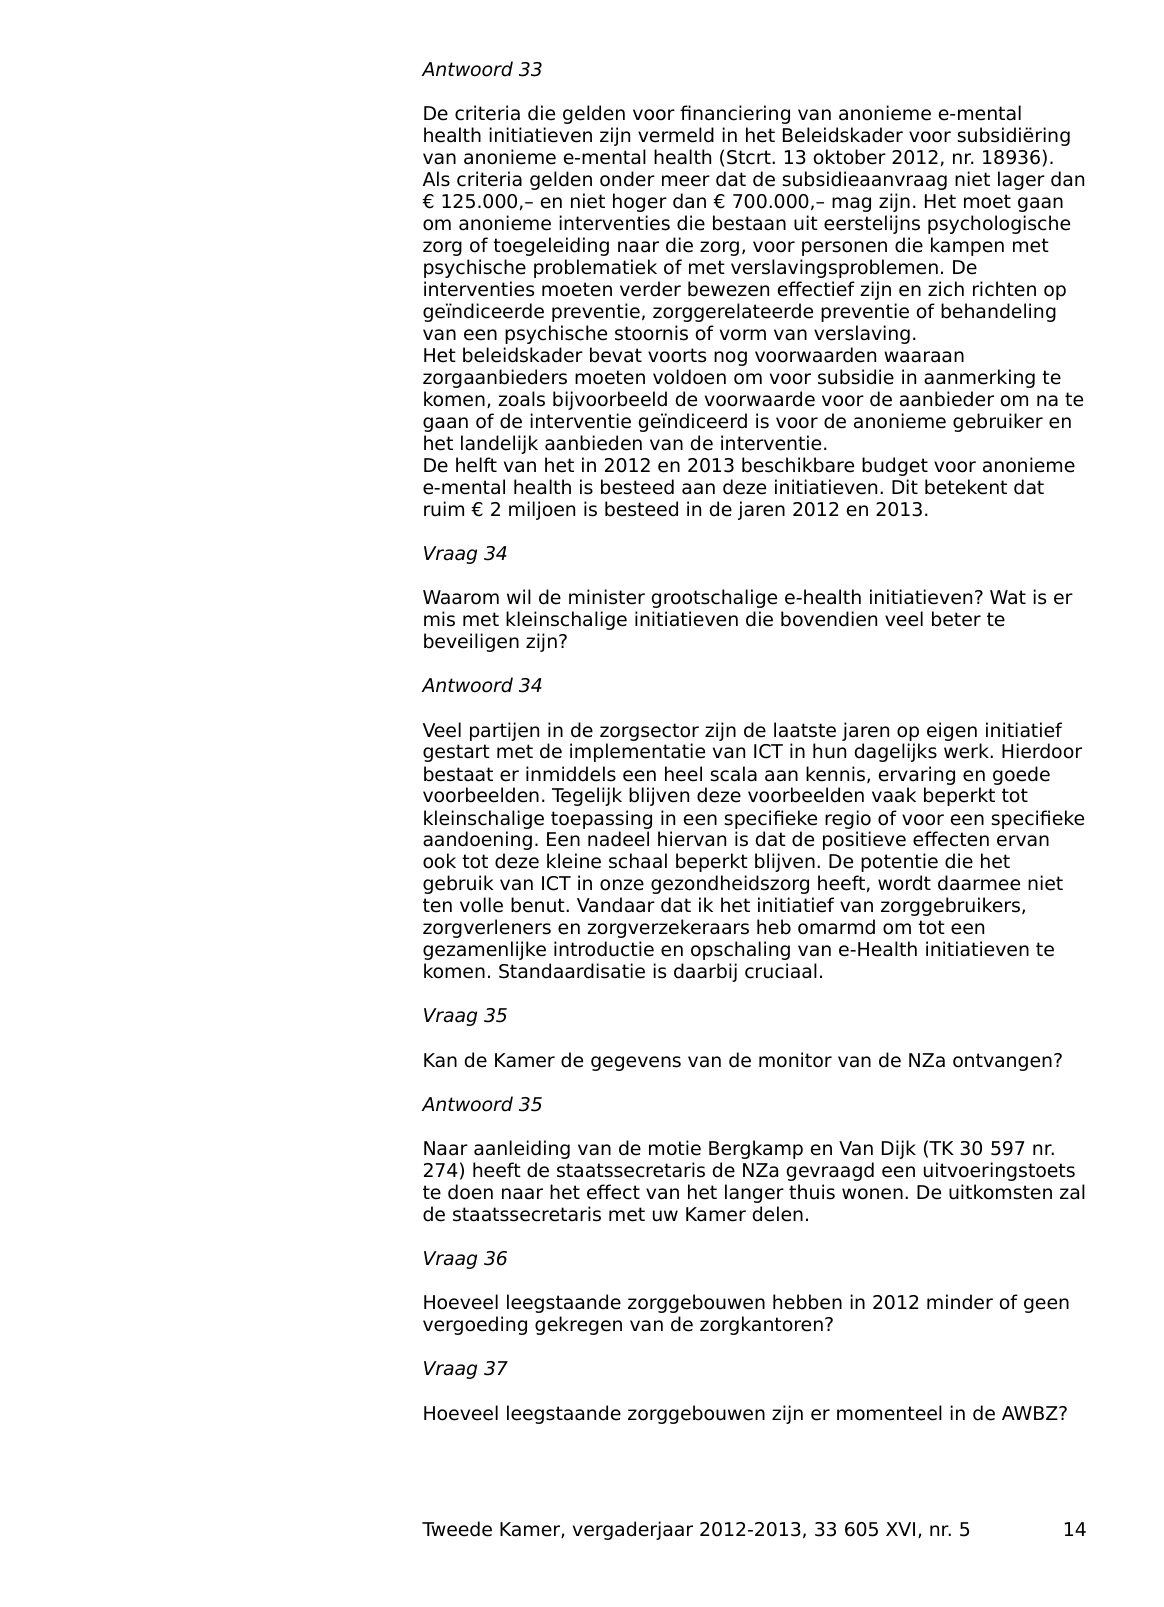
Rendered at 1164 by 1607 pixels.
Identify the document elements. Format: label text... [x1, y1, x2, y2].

text De criteria die gelden voor financiering van anonieme e-mental health initiatieven zijn vermeld in het Beleidskader voor subsidiëring van anonieme e-mental health (Stcrt. 13 oktober 2012, nr. 18936). Als criteria gelden onder meer dat de subsidieaanvraag niet lager dan € 125.000,– en niet hoger dan € 700.000,– mag zijn. Het moet gaan om anonieme interventies die bestaan uit eerstelijns psychologische zorg of toegeleiding naar die zorg, voor personen die kampen met psychische problematiek of met verslavingsproblemen. De interventies moeten verder bewezen effectief zijn en zich richten op geïndiceerde preventie, zorggerelateerde preventie of behandeling van een psychische stoornis of vorm van verslaving. [422, 103, 1087, 345]
text Naar aanleiding van de motie Bergkamp en Van Dijk (TK 30 597 nr. 274) heeft de staatssecretaris de NZa gevraagd een uitvoeringstoets te doen naar het effect van het langer thuis wonen. De uitkomsten zal de staatssecretaris met uw Kamer delen. [422, 1138, 1087, 1226]
subtitle Vraag 37 [422, 1358, 1087, 1380]
text Het beleidskader bevat voorts nog voorwaarden waaraan zorgaanbieders moeten voldoen om voor subsidie in aanmerking te komen, zoals bijvoorbeeld de voorwaarde voor de aanbieder om na te gaan of de interventie geïndiceerd is voor de anonieme gebruiker en het landelijk aanbieden van de interventie. [422, 345, 1087, 455]
subtitle Vraag 35 [422, 1005, 1087, 1027]
subtitle Antwoord 35 [422, 1094, 1087, 1116]
text Hoeveel leegstaande zorggebouwen hebben in 2012 minder of geen vergoeding gekregen van de zorgkantoren? [422, 1292, 1087, 1336]
subtitle Antwoord 33 [422, 59, 1087, 81]
text Waarom wil de minister grootschalige e-health initiatieven? Wat is er mis met kleinschalige initiatieven die bovendien veel beter te beveiligen zijn? [422, 587, 1087, 653]
text Veel partijen in de zorgsector zijn de laatste jaren op eigen initiatief gestart met de implementatie van ICT in hun dagelijks werk. Hierdoor bestaat er inmiddels een heel scala aan kennis, ervaring en goede voorbeelden. Tegelijk blijven deze voorbeelden vaak beperkt tot kleinschalige toepassing in een specifieke regio of voor een specifieke aandoening. Een nadeel hiervan is dat de positieve effecten ervan ook tot deze kleine schaal beperkt blijven. De potentie die het gebruik van ICT in onze gezondheidszorg heeft, wordt daarmee niet ten volle benut. Vandaar dat ik het initiatief van zorggebruikers, zorgverleners en zorgverzekeraars heb omarmd om tot een gezamenlijke introductie en opschaling van e-Health initiatieven te komen. Standaardisatie is daarbij cruciaal. [422, 719, 1087, 983]
text Kan de Kamer de gegevens van de monitor van de NZa ontvangen? [422, 1049, 1087, 1072]
subtitle Vraag 36 [422, 1248, 1087, 1270]
subtitle Vraag 34 [422, 543, 1087, 565]
text De helft van het in 2012 en 2013 beschikbare budget voor anonieme e-mental health is besteed aan deze initiatieven. Dit betekent dat ruim € 2 miljoen is besteed in de jaren 2012 en 2013. [422, 455, 1087, 521]
subtitle Antwoord 34 [422, 675, 1087, 697]
text Hoeveel leegstaande zorggebouwen zijn er momenteel in de AWBZ? [422, 1402, 1087, 1424]
